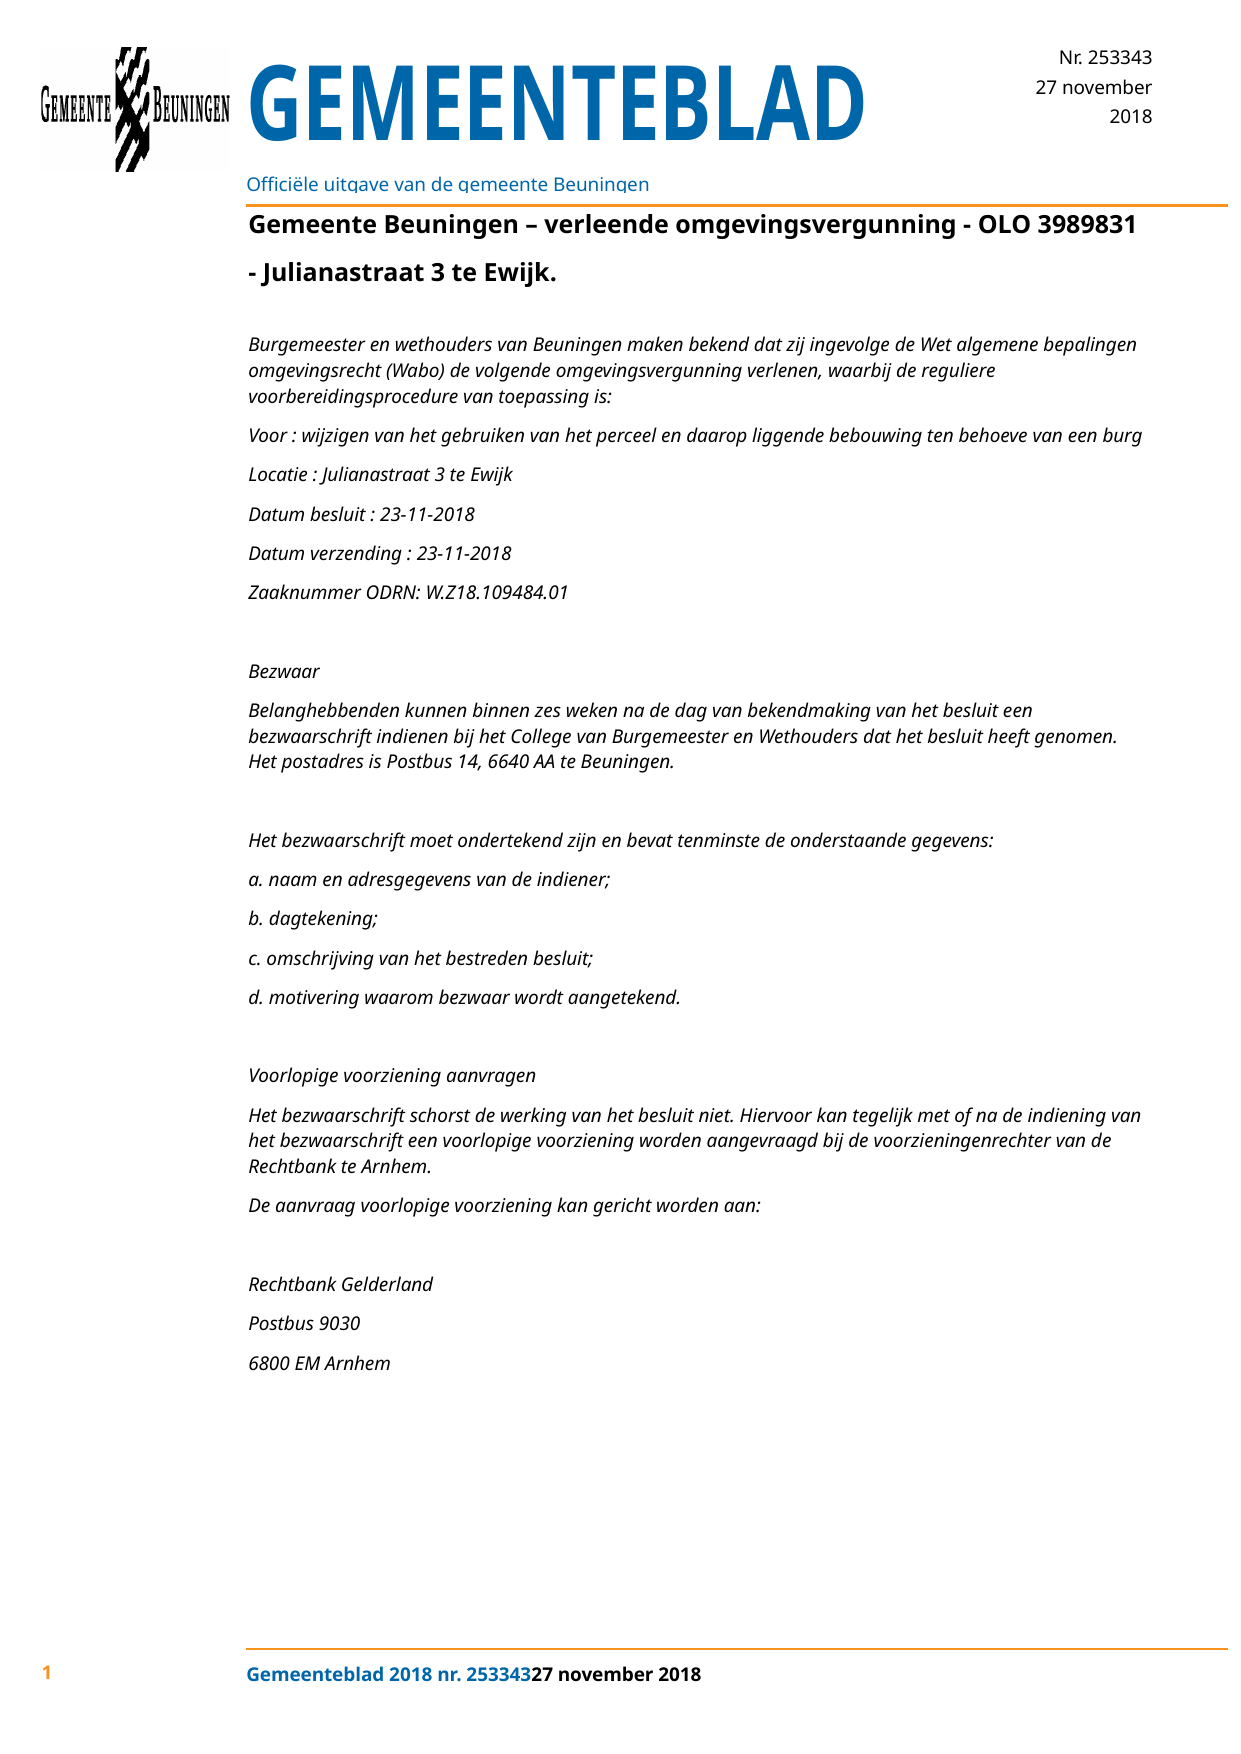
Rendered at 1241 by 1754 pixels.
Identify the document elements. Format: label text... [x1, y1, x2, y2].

text Voorlopige voorziening aanvragen [248, 1063, 1152, 1088]
text Zaaknummer ODRN: W.Z18.109484.01 [248, 579, 1152, 605]
picture [41, 47, 231, 172]
text Rechtbank Gelderland [248, 1271, 1152, 1297]
text Het bezwaarschrift schorst de werking van het besluit niet. Hiervoor kan tegelijk met of na de indiening van het bezwaarschrift een voorlopige voorziening worden aangevraagd bij de voorzieningenrechter van de Rechtbank te Arnhem. [248, 1102, 1152, 1179]
text Het bezwaarschrift moet ondertekend zijn en bevat tenminste de onderstaande gegevens: [248, 827, 1152, 853]
text Locatie : Julianastraat 3 te Ewijk [248, 461, 1152, 487]
text 6800 EM Arnhem [248, 1350, 1152, 1376]
text Postbus 9030 [248, 1311, 1152, 1336]
text c. omschrijving van het bestreden besluit; [248, 945, 1152, 971]
text a. naam en adresgegevens van de indiener; [248, 866, 1152, 892]
text Voor : wijzigen van het gebruiken van het perceel en daarop liggende bebouwing ten behoeve van een burg [248, 422, 1152, 448]
text Gemeente Beuningen – verleende omgevingsvergunning - OLO 3989831 - Julianastraat 3 te Ewijk. [248, 207, 1152, 288]
text Burgemeester en wethouders van Beuningen maken bekend dat zij ingevolge de Wet algemene bepalingen omgevingsrecht (Wabo) de volgende omgevingsvergunning verlenen, waarbij de reguliere voorbereidingsprocedure van toepassing is: [248, 331, 1152, 409]
text De aanvraag voorlopige voorziening kan gericht worden aan: [248, 1193, 1152, 1218]
text Datum verzending : 23-11-2018 [248, 540, 1152, 566]
text b. dagtekening; [248, 906, 1152, 931]
text d. motivering waarom bezwaar wordt aangetekend. [248, 984, 1152, 1010]
text Datum besluit : 23-11-2018 [248, 501, 1152, 526]
text Belanghebbenden kunnen binnen zes weken na de dag van bekendmaking van het besluit een bezwaarschrift indienen bij het College van Burgemeester en Wethouders dat het besluit heeft genomen. Het postadres is Postbus 14, 6640 AA te Beuningen. [248, 697, 1152, 774]
text Bezwaar [248, 658, 1152, 683]
